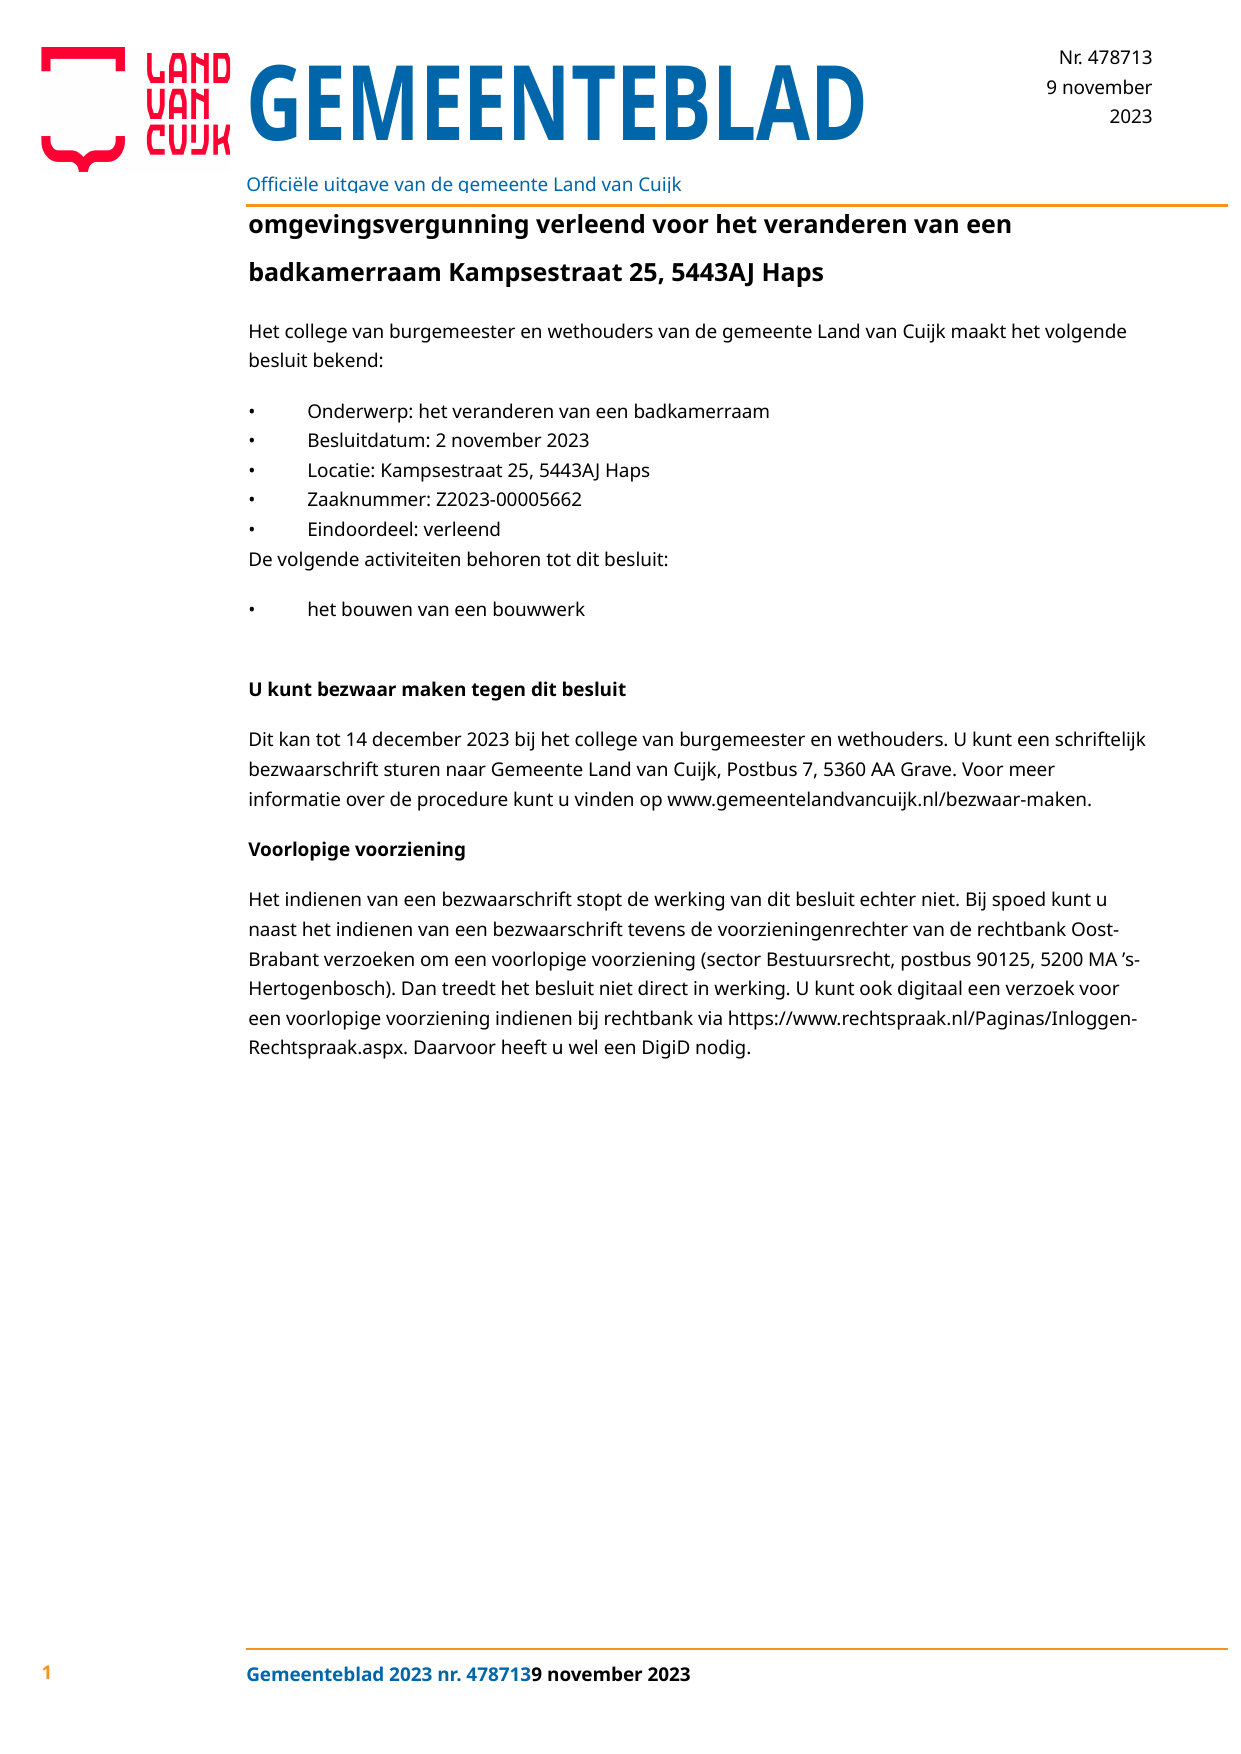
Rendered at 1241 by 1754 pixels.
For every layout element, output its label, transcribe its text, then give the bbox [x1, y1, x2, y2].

text U kunt bezwaar maken tegen dit besluit [248, 676, 1152, 702]
text Voorlopige voorziening [248, 836, 1152, 862]
list Eindoordeel: verleend [248, 516, 1152, 542]
text Het indienen van een bezwaarschrift stopt de werking van dit besluit echter niet. Bij spoed kunt u naast het indienen van een bezwaarschrift tevens de voorzieningenrechter van de rechtbank Oost-Brabant verzoeken om een voorlopige voorziening (sector Bestuursrecht, postbus 90125, 5200 MA ’s-Hertogenbosch). Dan treedt het besluit niet direct in werking. U kunt ook digitaal een verzoek voor een voorlopige voorziening indienen bij rechtbank via https://www.rechtspraak.nl/Paginas/Inloggen-Rechtspraak.aspx. Daarvoor heeft u wel een DigiD nodig. [248, 887, 1152, 1060]
list Onderwerp: het veranderen van een badkamerraam [248, 398, 1152, 424]
picture [41, 47, 231, 172]
text Het college van burgemeester en wethouders van de gemeente Land van Cuijk maakt het volgende besluit bekend: [248, 318, 1152, 373]
text De volgende activiteiten behoren tot dit besluit: [248, 546, 1152, 572]
list het bouwen van een bouwwerk [248, 596, 1152, 622]
list Locatie: Kampsestraat 25, 5443AJ Haps [248, 457, 1152, 483]
list Besluitdatum: 2 november 2023 [248, 427, 1152, 453]
text omgevingsvergunning verleend voor het veranderen van een badkamerraam Kampsestraat 25, 5443AJ Haps [248, 207, 1152, 288]
list Zaaknummer: Z2023-00005662 [248, 487, 1152, 512]
text Dit kan tot 14 december 2023 bij het college van burgemeester en wethouders. U kunt een schriftelijk bezwaarschrift sturen naar Gemeente Land van Cuijk, Postbus 7, 5360 AA Grave. Voor meer informatie over de procedure kunt u vinden op www.gemeentelandvancuijk.nl/bezwaar-maken. [248, 727, 1152, 812]
